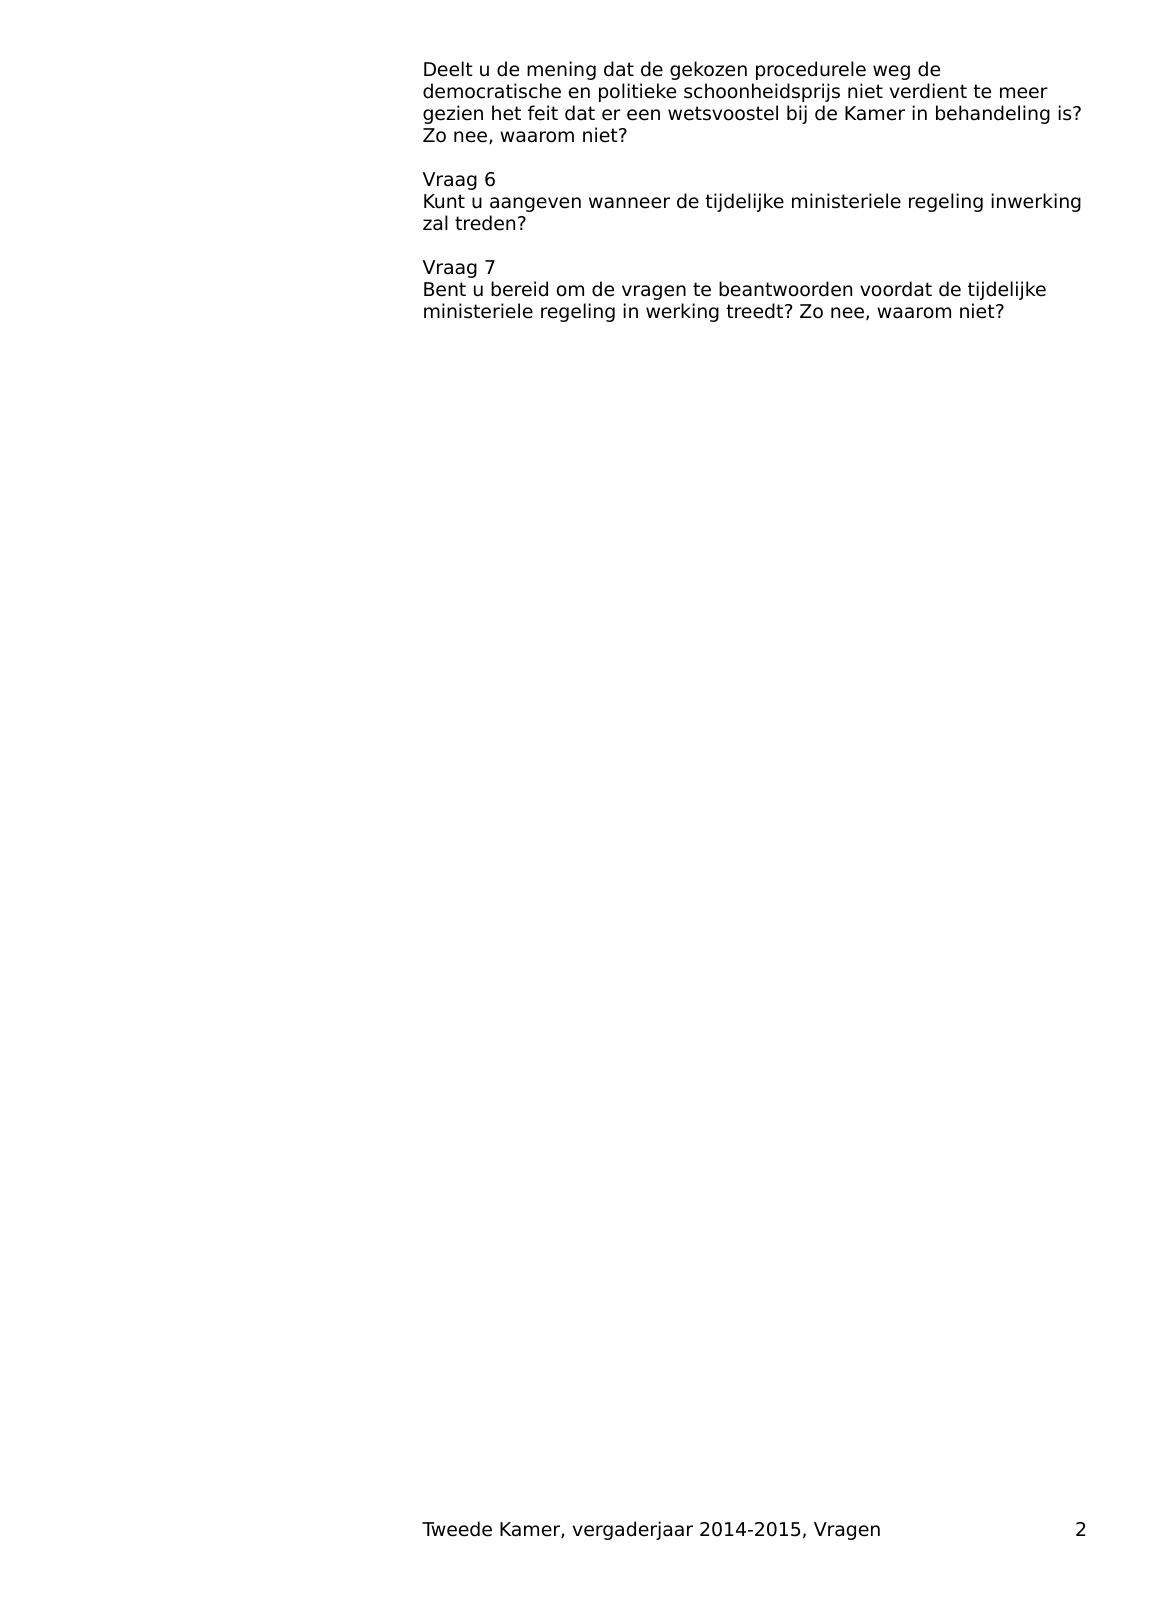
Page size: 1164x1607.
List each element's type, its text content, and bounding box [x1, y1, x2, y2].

text Vraag 7 [422, 257, 1087, 279]
text Bent u bereid om de vragen te beantwoorden voordat de tijdelijke ministeriele regeling in werking treedt? Zo nee, waarom niet? [422, 279, 1087, 323]
text Kunt u aangeven wanneer de tijdelijke ministeriele regeling inwerking zal treden? [422, 191, 1087, 235]
text Deelt u de mening dat de gekozen procedurele weg de democratische en politieke schoonheidsprijs niet verdient te meer gezien het feit dat er een wetsvoostel bij de Kamer in behandeling is? Zo nee, waarom niet? [422, 59, 1087, 147]
text Vraag 6 [422, 169, 1087, 191]
